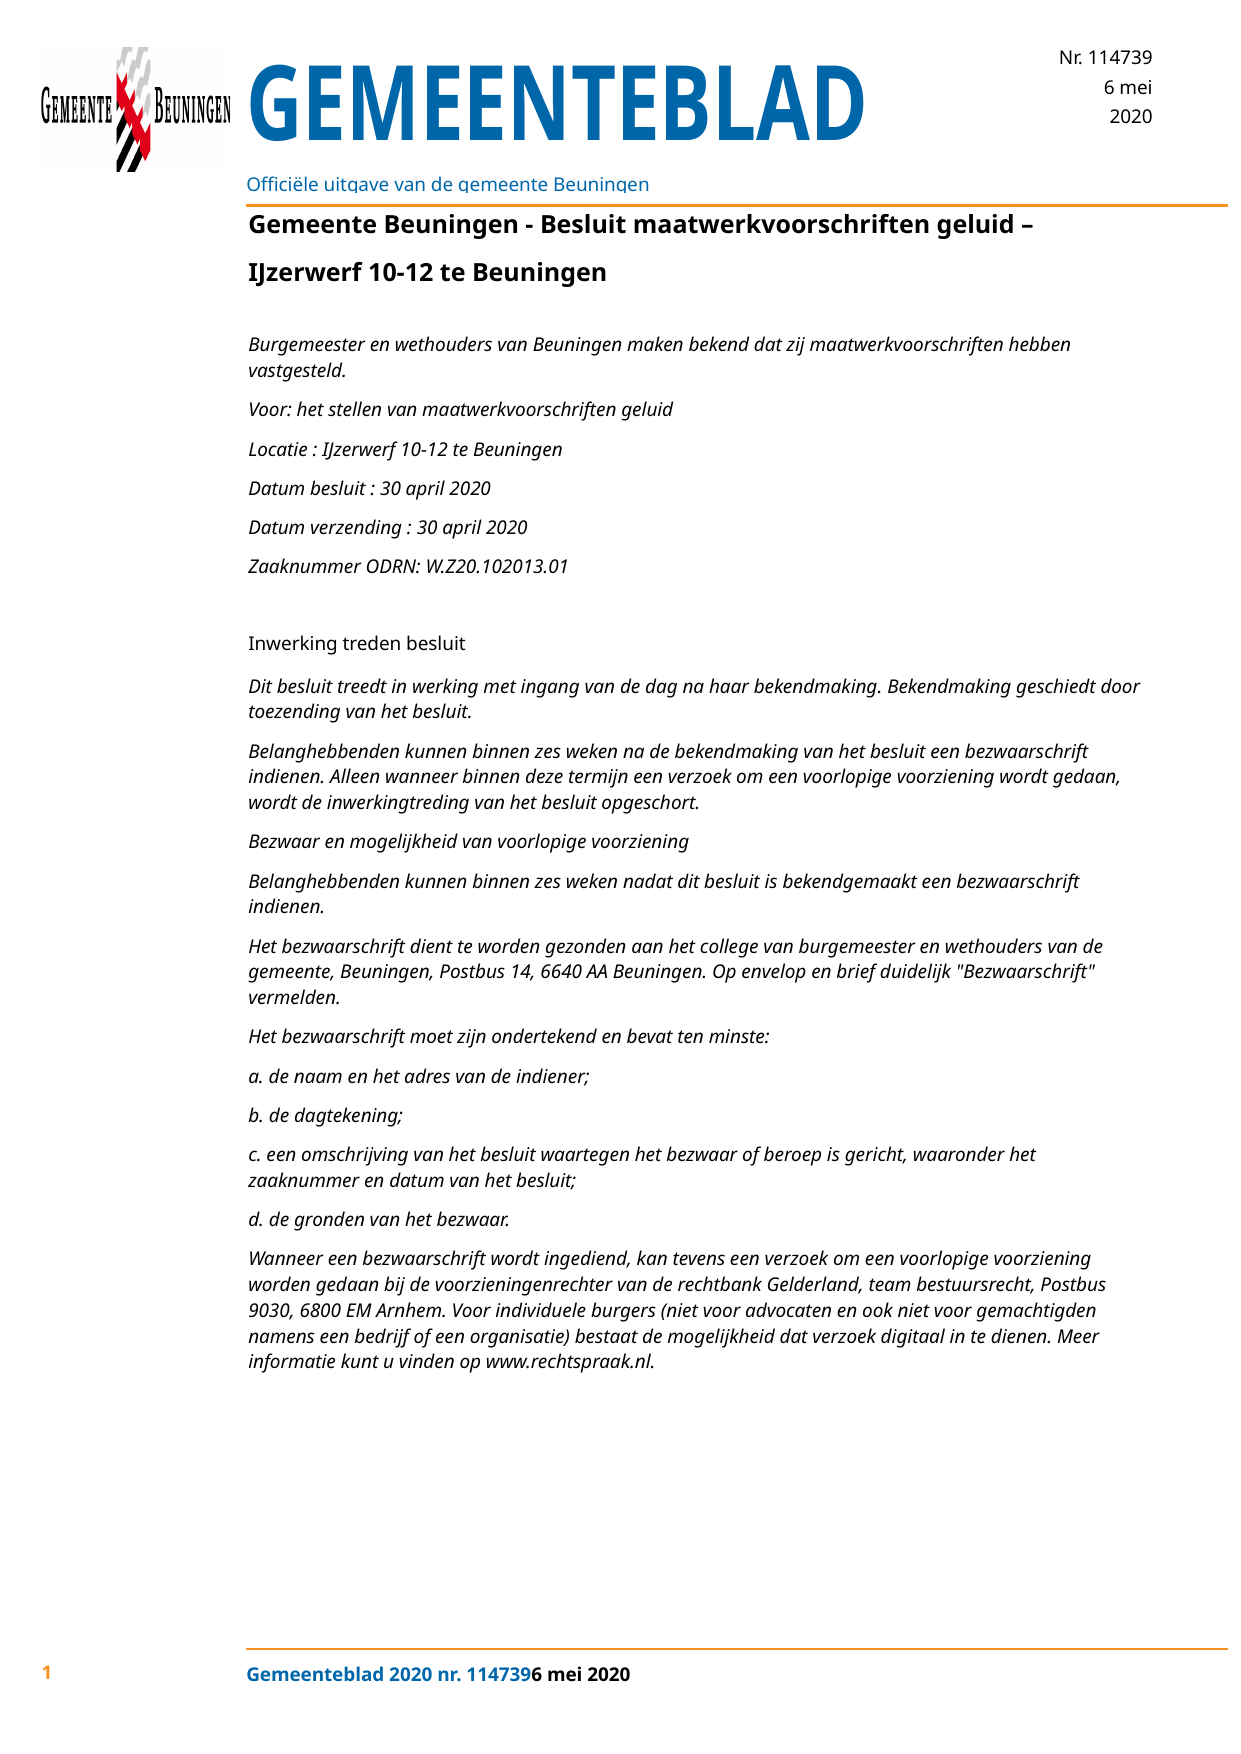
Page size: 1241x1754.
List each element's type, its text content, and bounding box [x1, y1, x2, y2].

picture [41, 47, 231, 172]
text Inwerking treden besluit [248, 630, 1152, 655]
text Voor: het stellen van maatwerkvoorschriften geluid [248, 396, 1152, 422]
text Bezwaar en mogelijkheid van voorlopige voorziening [248, 828, 1152, 854]
text b. de dagtekening; [248, 1102, 1152, 1128]
text Het bezwaarschrift moet zijn ondertekend en bevat ten minste: [248, 1023, 1152, 1049]
text c. een omschrijving van het besluit waartegen het bezwaar of beroep is gericht, waaronder het zaaknummer en datum van het besluit; [248, 1141, 1152, 1193]
text Belanghebbenden kunnen binnen zes weken na de bekendmaking van het besluit een bezwaarschrift indienen. Alleen wanneer binnen deze termijn een verzoek om een voorlopige voorziening wordt gedaan, wordt de inwerkingtreding van het besluit opgeschort. [248, 738, 1152, 815]
text Dit besluit treedt in werking met ingang van de dag na haar bekendmaking. Bekendmaking geschiedt door toezending van het besluit. [248, 673, 1152, 724]
text d. de gronden van het bezwaar. [248, 1206, 1152, 1232]
text Het bezwaarschrift dient te worden gezonden aan het college van burgemeester en wethouders van de gemeente, Beuningen, Postbus 14, 6640 AA Beuningen. Op envelop en brief duidelijk "Bezwaarschrift" vermelden. [248, 933, 1152, 1010]
text Locatie : IJzerwerf 10-12 te Beuningen [248, 436, 1152, 461]
text Gemeente Beuningen - Besluit maatwerkvoorschriften geluid – IJzerwerf 10-12 te Beuningen [248, 207, 1152, 288]
text Wanneer een bezwaarschrift wordt ingediend, kan tevens een verzoek om een voorlopige voorziening worden gedaan bij de voorzieningenrechter van de rechtbank Gelderland, team bestuursrecht, Postbus 9030, 6800 EM Arnhem. Voor individuele burgers (niet voor advocaten en ook niet voor gemachtigden namens een bedrijf of een organisatie) bestaat de mogelijkheid dat verzoek digitaal in te dienen. Meer informatie kunt u vinden op www.rechtspraak.nl. [248, 1246, 1152, 1374]
text Datum besluit : 30 april 2020 [248, 475, 1152, 501]
text Zaaknummer ODRN: W.Z20.102013.01 [248, 553, 1152, 579]
text Belanghebbenden kunnen binnen zes weken nadat dit besluit is bekendgemaakt een bezwaarschrift indienen. [248, 868, 1152, 919]
text a. de naam en het adres van de indiener; [248, 1063, 1152, 1088]
text Burgemeester en wethouders van Beuningen maken bekend dat zij maatwerkvoorschriften hebben vastgesteld. [248, 331, 1152, 383]
text Datum verzending : 30 april 2020 [248, 514, 1152, 540]
